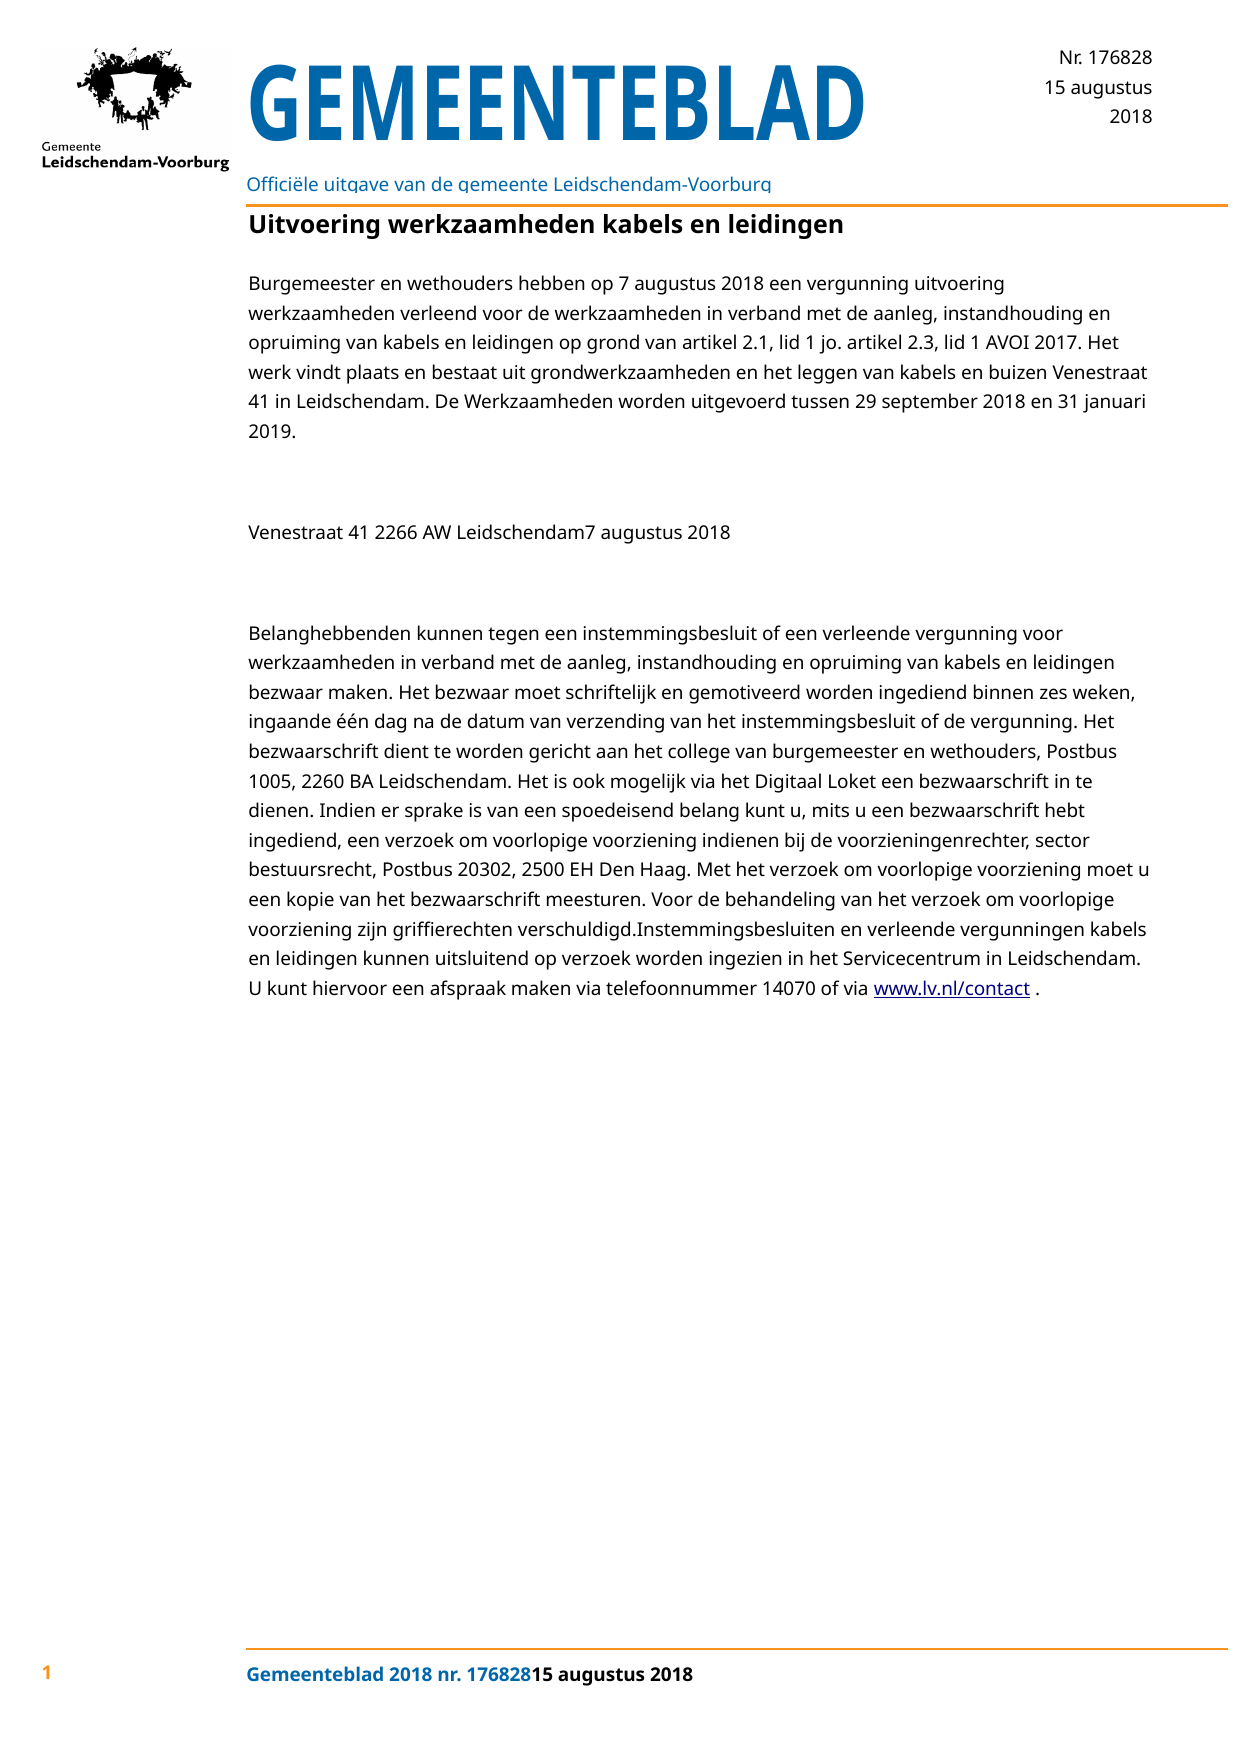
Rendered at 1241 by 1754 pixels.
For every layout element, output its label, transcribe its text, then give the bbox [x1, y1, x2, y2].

picture [41, 47, 231, 172]
text Burgemeester en wethouders hebben op 7 augustus 2018 een vergunning uitvoering werkzaamheden verleend voor de werkzaamheden in verband met de aanleg, instandhouding en opruiming van kabels en leidingen op grond van artikel 2.1, lid 1 jo. artikel 2.3, lid 1 AVOI 2017. Het werk vindt plaats en bestaat uit grondwerkzaamheden en het leggen van kabels en buizen Venestraat 41 in Leidschendam. De Werkzaamheden worden uitgevoerd tussen 29 september 2018 en 31 januari 2019. [248, 270, 1152, 444]
text Venestraat 41 2266 AW Leidschendam7 augustus 2018 [248, 519, 1152, 545]
text Uitvoering werkzaamheden kabels en leidingen [248, 207, 1152, 241]
text Belanghebbenden kunnen tegen een instemmingsbesluit of een verleende vergunning voor werkzaamheden in verband met de aanleg, instandhouding en opruiming van kabels en leidingen bezwaar maken. Het bezwaar moet schriftelijk en gemotiveerd worden ingediend binnen zes weken, ingaande één dag na de datum van verzending van het instemmingsbesluit of de vergunning. Het bezwaarschrift dient te worden gericht aan het college van burgemeester en wethouders, Postbus 1005, 2260 BA Leidschendam. Het is ook mogelijk via het Digitaal Loket een bezwaarschrift in te dienen. Indien er sprake is van een spoedeisend belang kunt u, mits u een bezwaarschrift hebt ingediend, een verzoek om voorlopige voorziening indienen bij de voorzieningenrechter, sector bestuursrecht, Postbus 20302, 2500 EH Den Haag. Met het verzoek om voorlopige voorziening moet u een kopie van het bezwaarschrift meesturen. Voor de behandeling van het verzoek om voorlopige voorziening zijn griffierechten verschuldigd.Instemmingsbesluiten en verleende vergunningen kabels en leidingen kunnen uitsluitend op verzoek worden ingezien in het Servicecentrum in Leidschendam. U kunt hiervoor een afspraak maken via telefoonnummer 14070 of via www.lv.nl/contact . [248, 620, 1152, 1001]
